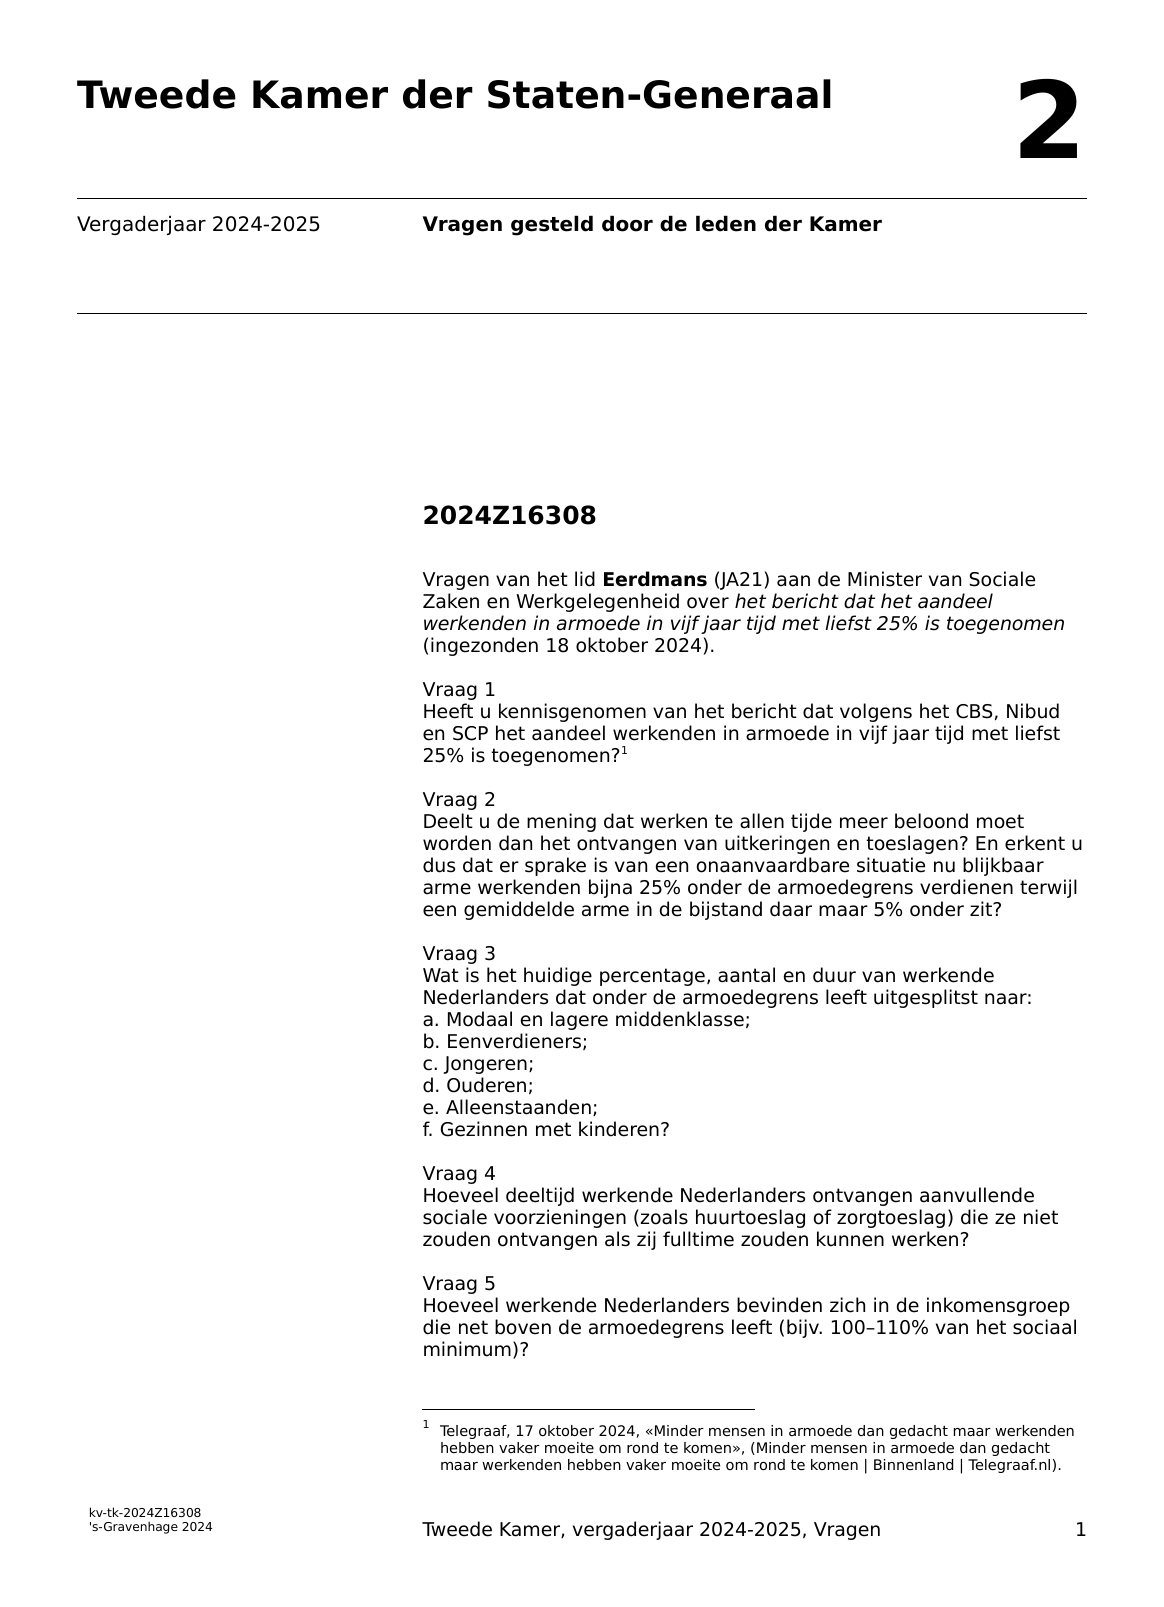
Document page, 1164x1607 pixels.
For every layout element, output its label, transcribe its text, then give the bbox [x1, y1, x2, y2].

text Deelt u de mening dat werken te allen tijde meer beloond moet worden dan het ontvangen van uitkeringen en toeslagen? En erkent u dus dat er sprake is van een onaanvaardbare situatie nu blijkbaar arme werkenden bijna 25% onder de armoedegrens verdienen terwijl een gemiddelde arme in de bijstand daar maar 5% onder zit? [422, 811, 1087, 921]
text Heeft u kennisgenomen van het bericht dat volgens het CBS, Nibud en SCP het aandeel werkenden in armoede in vijf jaar tijd met liefst 25% is toegenomen? [422, 701, 1087, 767]
text Vraag 5 [422, 1273, 1087, 1295]
text 2024Z16308 [422, 501, 1087, 531]
text Wat is het huidige percentage, aantal en duur van werkende Nederlanders dat onder de armoedegrens leeft uitgesplitst naar: [422, 965, 1087, 1009]
text e. Alleenstaanden; [422, 1097, 1087, 1119]
text c. Jongeren; [422, 1053, 1087, 1075]
text Vragen van het lid Eerdmans (JA21) aan de Minister van Sociale Zaken en Werkgelegenheid over het bericht dat het aandeel werkenden in armoede in vijf jaar tijd met liefst 25% is toegenomen (ingezonden 18 oktober 2024). [422, 569, 1087, 657]
text a. Modaal en lagere middenklasse; [422, 1009, 1087, 1031]
text Vraag 2 [422, 789, 1087, 811]
text Vraag 4 [422, 1163, 1087, 1185]
table_header 2 [886, 59, 1087, 198]
text Telegraaf, 17 oktober 2024, «Minder mensen in armoede dan gedacht maar werkenden hebben vaker moeite om rond te komen», (Minder mensen in armoede dan gedacht maar werkenden hebben vaker moeite om rond te komen | Binnenland | Telegraaf.nl). [422, 1418, 1087, 1474]
text d. Ouderen; [422, 1075, 1087, 1097]
text Hoeveel werkende Nederlanders bevinden zich in de inkomensgroep die net boven de armoedegrens leeft (bijv. 100–110% van het sociaal minimum)? [422, 1295, 1087, 1361]
table_cell Vergaderjaar 2024-2025 [77, 199, 422, 313]
table_header Tweede Kamer der Staten-Generaal [77, 59, 886, 198]
text b. Eenverdieners; [422, 1031, 1087, 1053]
text Vraag 3 [422, 943, 1087, 965]
text kv-tk-2024Z16308 [88, 1506, 323, 1520]
text 's-Gravenhage 2024 [88, 1520, 323, 1534]
text Hoeveel deeltijd werkende Nederlanders ontvangen aanvullende sociale voorzieningen (zoals huurtoeslag of zorgtoeslag) die ze niet zouden ontvangen als zij fulltime zouden kunnen werken? [422, 1185, 1087, 1251]
text f. Gezinnen met kinderen? [422, 1119, 1087, 1141]
text Vraag 1 [422, 679, 1087, 701]
table_cell Vragen gesteld door de leden der Kamer [422, 199, 1087, 313]
